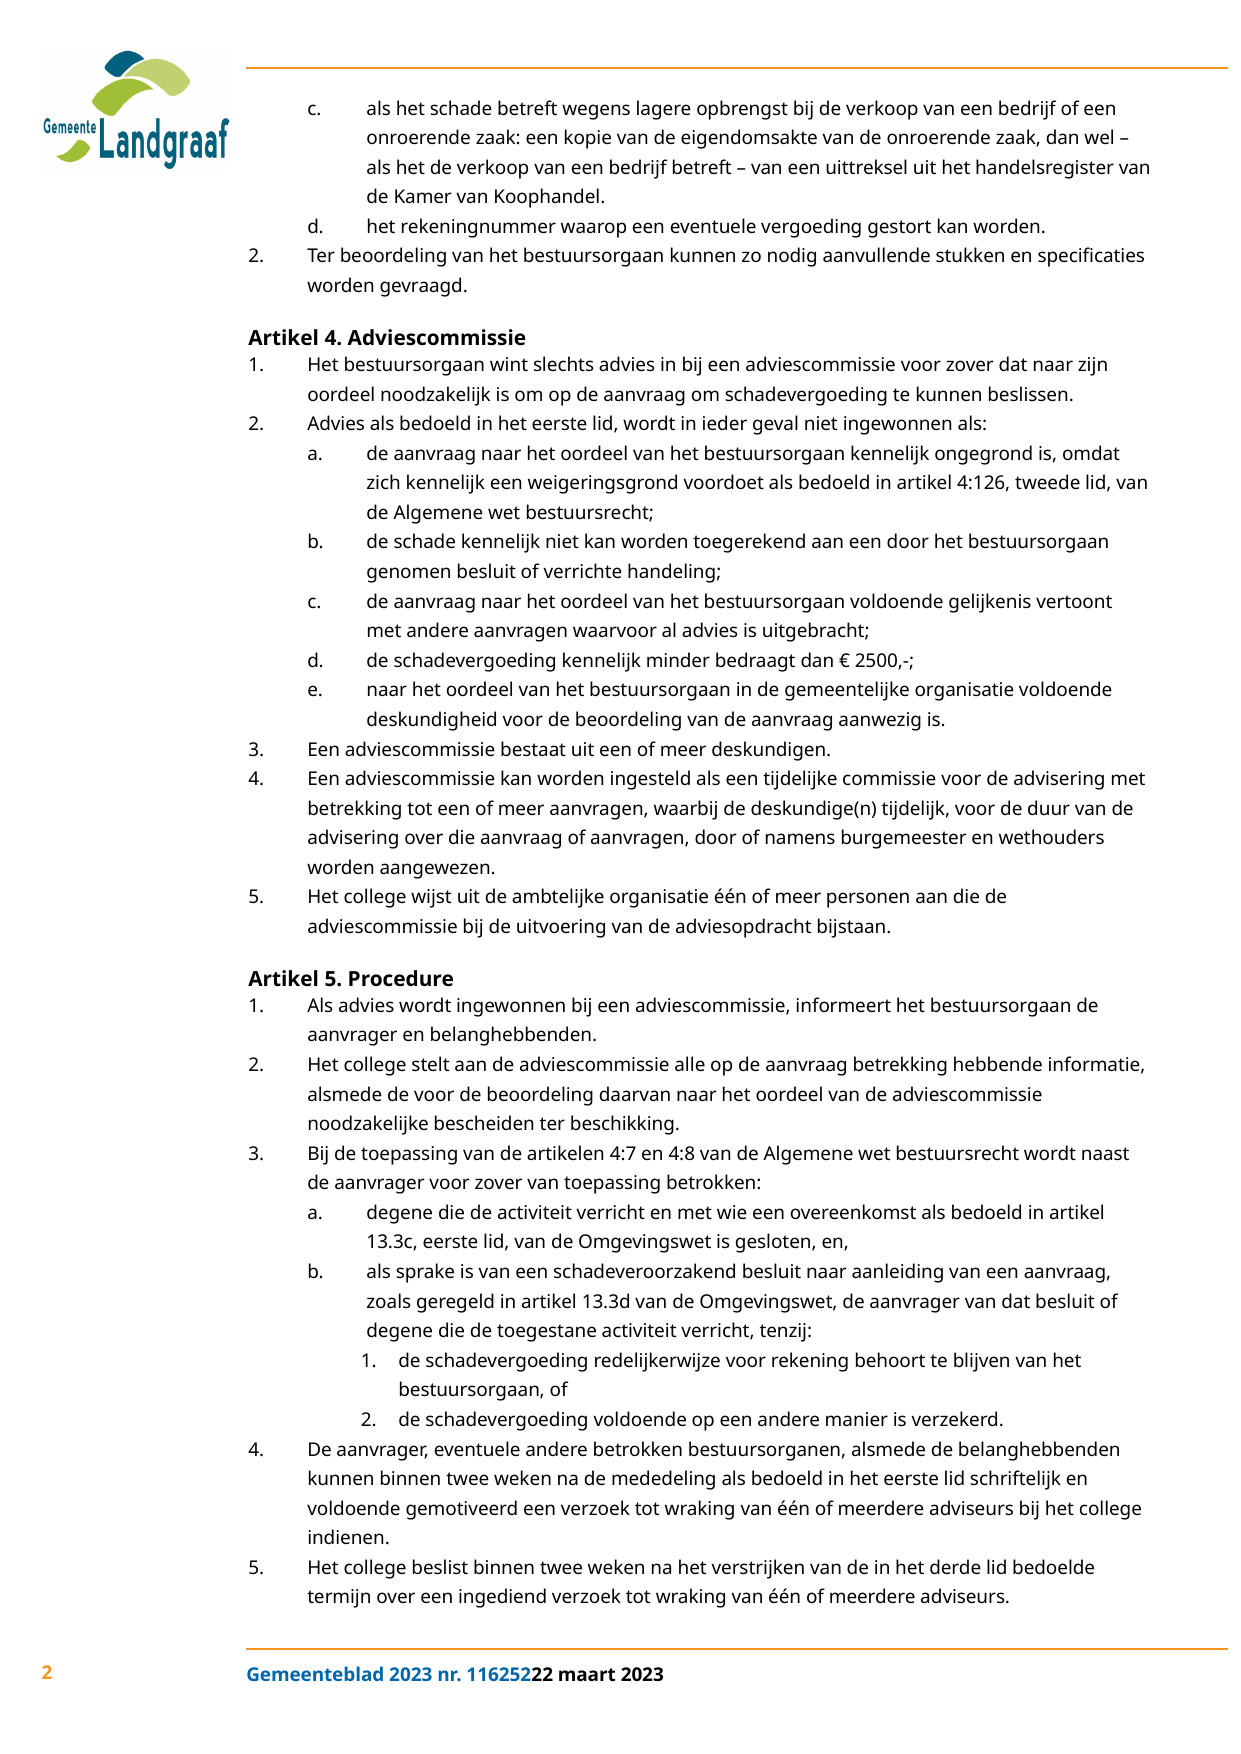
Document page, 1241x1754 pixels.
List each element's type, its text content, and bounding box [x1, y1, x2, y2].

list De aanvrager, eventuele andere betrokken bestuursorganen, alsmede de belanghebbenden kunnen binnen twee weken na de mededeling als bedoeld in het eerste lid schriftelijk en voldoende gemotiveerd een verzoek tot wraking van één of meerdere adviseurs bij het college indienen. [248, 1436, 1152, 1550]
list als sprake is van een schadeveroorzakend besluit naar aanleiding van een aanvraag, zoals geregeld in artikel 13.3d van de Omgevingswet, de aanvrager van dat besluit of degene die de toegestane activiteit verricht, tenzij: [307, 1258, 1152, 1343]
list Bij de toepassing van de artikelen 4:7 en 4:8 van de Algemene wet bestuursrecht wordt naast de aanvrager voor zover van toepassing betrokken: [248, 1140, 1152, 1195]
list de aanvraag naar het oordeel van het bestuursorgaan kennelijk ongegrond is, omdat zich kennelijk een weigeringsgrond voordoet als bedoeld in artikel 4:126, tweede lid, van de Algemene wet bestuursrecht; [307, 440, 1152, 525]
list Het college beslist binnen twee weken na het verstrijken van de in het derde lid bedoelde termijn over een ingediend verzoek tot wraking van één of meerdere adviseurs. [248, 1554, 1152, 1609]
list het rekeningnummer waarop een eventuele vergoeding gestort kan worden. [307, 213, 1152, 239]
text Artikel 5. Procedure [248, 964, 1152, 992]
list als het schade betreft wegens lagere opbrengst bij de verkoop van een bedrijf of een onroerende zaak: een kopie van de eigendomsakte van de onroerende zaak, dan wel – als het de verkoop van een bedrijf betreft – van een uittreksel uit het handelsregister van de Kamer van Koophandel. [307, 95, 1152, 209]
list de aanvraag naar het oordeel van het bestuursorgaan voldoende gelijkenis vertoont met andere aanvragen waarvoor al advies is uitgebracht; [307, 588, 1152, 643]
list Advies als bedoeld in het eerste lid, wordt in ieder geval niet ingewonnen als: [248, 410, 1152, 436]
list Het college stelt aan de adviescommissie alle op de aanvraag betrekking hebbende informatie, alsmede de voor de beoordeling daarvan naar het oordeel van de adviescommissie noodzakelijke bescheiden ter beschikking. [248, 1051, 1152, 1136]
list Het college wijst uit de ambtelijke organisatie één of meer personen aan die de adviescommissie bij de uitvoering van de adviesopdracht bijstaan. [248, 884, 1152, 939]
list de schadevergoeding kennelijk minder bedraagt dan € 2500,-; [307, 647, 1152, 673]
list de schadevergoeding redelijkerwijze voor rekening behoort te blijven van het bestuursorgaan, of [361, 1347, 1152, 1402]
list Ter beoordeling van het bestuursorgaan kunnen zo nodig aanvullende stukken en specificaties worden gevraagd. [248, 243, 1152, 298]
list degene die de activiteit verricht en met wie een overeenkomst als bedoeld in artikel 13.3c, eerste lid, van de Omgevingswet is gesloten, en, [307, 1199, 1152, 1254]
list Als advies wordt ingewonnen bij een adviescommissie, informeert het bestuursorgaan de aanvrager en belanghebbenden. [248, 992, 1152, 1047]
list Het bestuursorgaan wint slechts advies in bij een adviescommissie voor zover dat naar zijn oordeel noodzakelijk is om op de aanvraag om schadevergoeding te kunnen beslissen. [248, 351, 1152, 406]
picture [41, 47, 231, 172]
list Een adviescommissie bestaat uit een of meer deskundigen. [248, 736, 1152, 761]
list naar het oordeel van het bestuursorgaan in de gemeentelijke organisatie voldoende deskundigheid voor de beoordeling van de aanvraag aanwezig is. [307, 677, 1152, 732]
list de schadevergoeding voldoende op een andere manier is verzekerd. [361, 1406, 1152, 1432]
list de schade kennelijk niet kan worden toegerekend aan een door het bestuursorgaan genomen besluit of verrichte handeling; [307, 529, 1152, 584]
text Artikel 4. Adviescommissie [248, 323, 1152, 351]
list Een adviescommissie kan worden ingesteld als een tijdelijke commissie voor de advisering met betrekking tot een of meer aanvragen, waarbij de deskundige(n) tijdelijk, voor de duur van de advisering over die aanvraag of aanvragen, door of namens burgemeester en wethouders worden aangewezen. [248, 765, 1152, 880]
